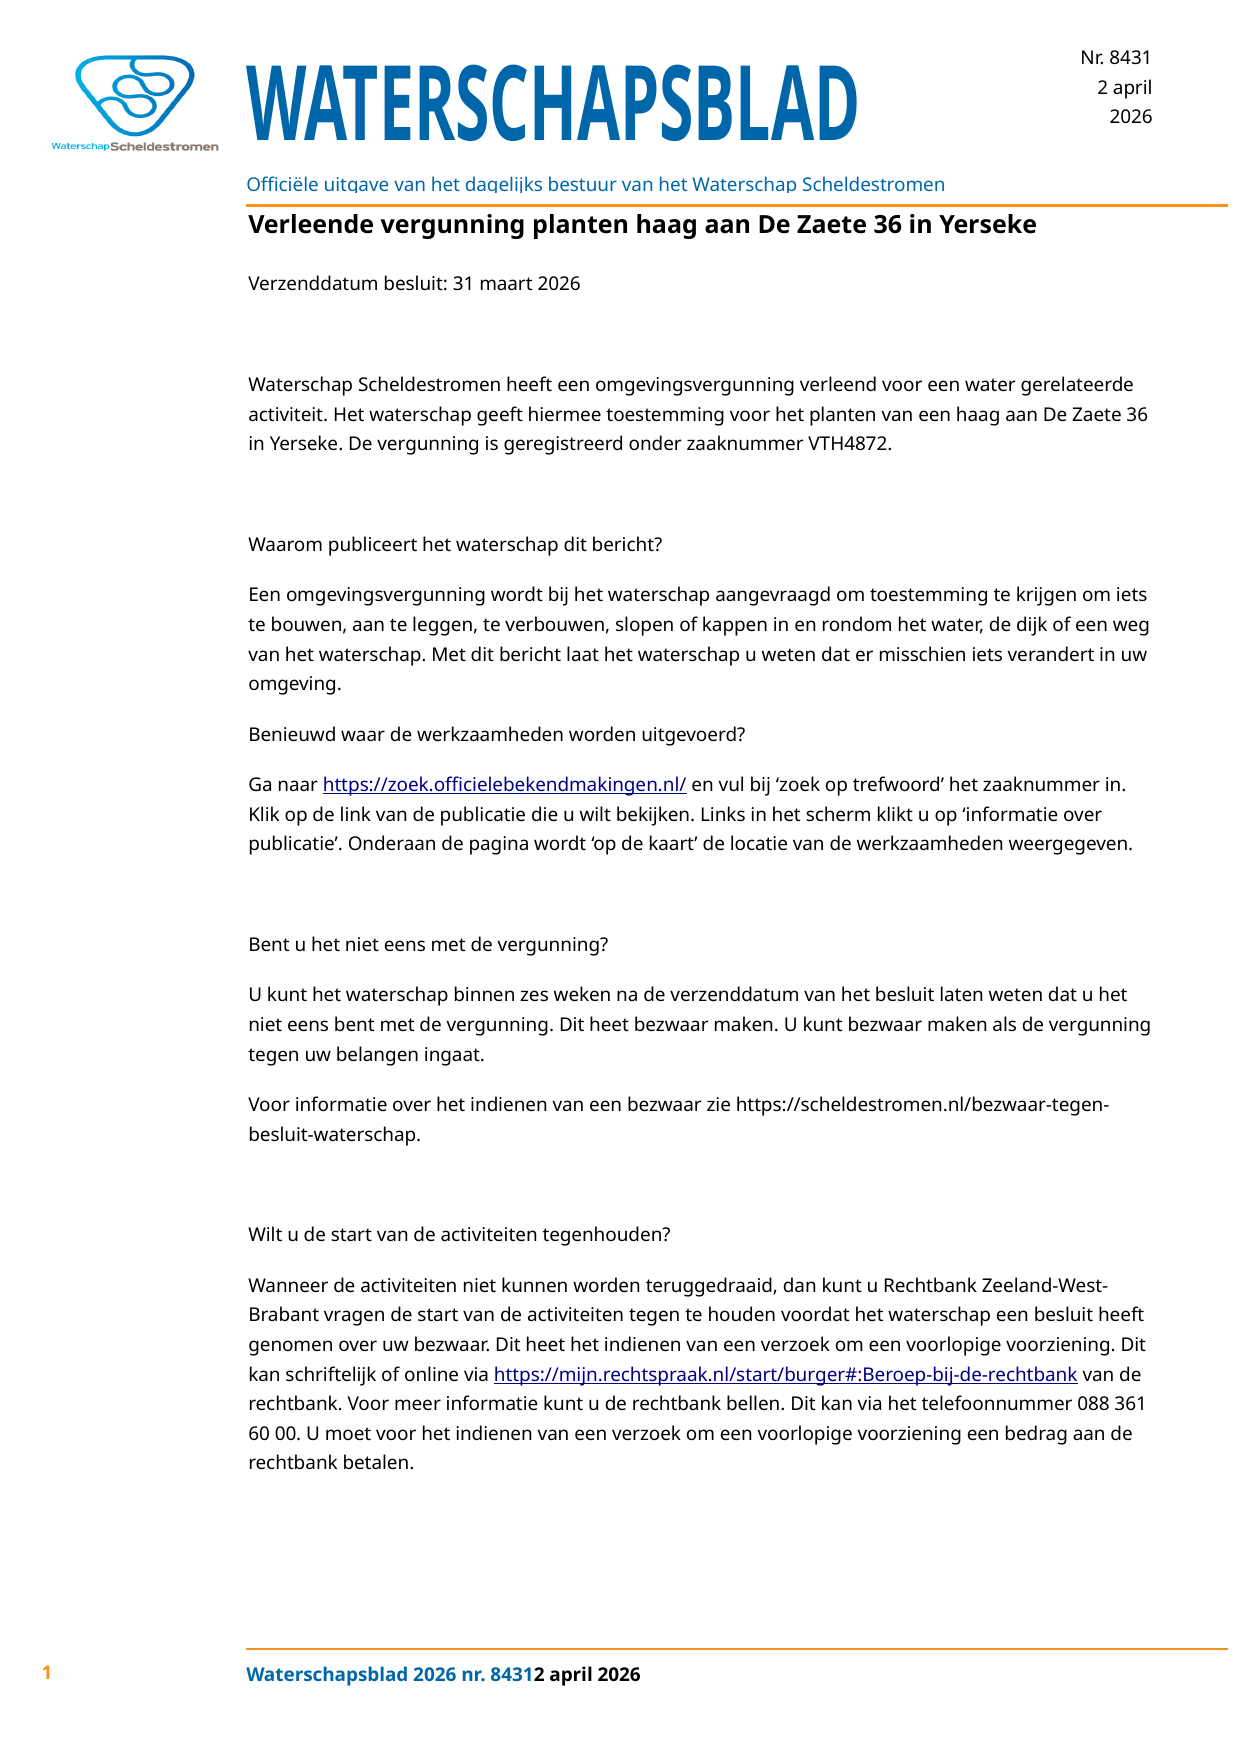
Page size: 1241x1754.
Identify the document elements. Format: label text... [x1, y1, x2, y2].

text Verzenddatum besluit: 31 maart 2026 [248, 270, 1152, 296]
text Waarom publiceert het waterschap dit bericht? [248, 531, 1152, 557]
picture [41, 47, 231, 172]
text U kunt het waterschap binnen zes weken na de verzenddatum van het besluit laten weten dat u het niet eens bent met de vergunning. Dit heet bezwaar maken. U kunt bezwaar maken als de vergunning tegen uw belangen ingaat. [248, 982, 1152, 1066]
text Wilt u de start van de activiteiten tegenhouden? [248, 1222, 1152, 1247]
text Ga naar https://zoek.officielebekendmakingen.nl/ en vul bij ‘zoek op trefwoord’ het zaaknummer in. Klik op de link van de publicatie die u wilt bekijken. Links in het scherm klikt u op ‘informatie over publicatie’. Onderaan de pagina wordt ‘op de kaart’ de locatie van de werkzaamheden weergegeven. [248, 771, 1152, 856]
text Verleende vergunning planten haag aan De Zaete 36 in Yerseke [248, 207, 1152, 241]
text Een omgevingsvergunning wordt bij het waterschap aangevraagd om toestemming te krijgen om iets te bouwen, aan te leggen, te verbouwen, slopen of kappen in en rondom het water, de dijk of een weg van het waterschap. Met dit bericht laat het waterschap u weten dat er misschien iets verandert in uw omgeving. [248, 582, 1152, 696]
text Waterschap Scheldestromen heeft een omgevingsvergunning verleend voor een water gerelateerde activiteit. Het waterschap geeft hiermee toestemming voor het planten van een haag aan De Zaete 36 in Yerseke. De vergunning is geregistreerd onder zaaknummer VTH4872. [248, 371, 1152, 456]
text Bent u het niet eens met de vergunning? [248, 931, 1152, 957]
text Benieuwd waar de werkzaamheden worden uitgevoerd? [248, 721, 1152, 746]
text Voor informatie over het indienen van een bezwaar zie https://scheldestromen.nl/bezwaar-tegen-besluit-waterschap. [248, 1091, 1152, 1146]
text Wanneer de activiteiten niet kunnen worden teruggedraaid, dan kunt u Rechtbank Zeeland-West-Brabant vragen de start van de activiteiten tegen te houden voordat het waterschap een besluit heeft genomen over uw bezwaar. Dit heet het indienen van een verzoek om een voorlopige voorziening. Dit kan schriftelijk of online via https://mijn.rechtspraak.nl/start/burger#:Beroep-bij-de-rechtbank van de rechtbank. Voor meer informatie kunt u de rechtbank bellen. Dit kan via het telefoonnummer 088 361 60 00. U moet voor het indienen van een verzoek om een voorlopige voorziening een bedrag aan de rechtbank betalen. [248, 1272, 1152, 1475]
